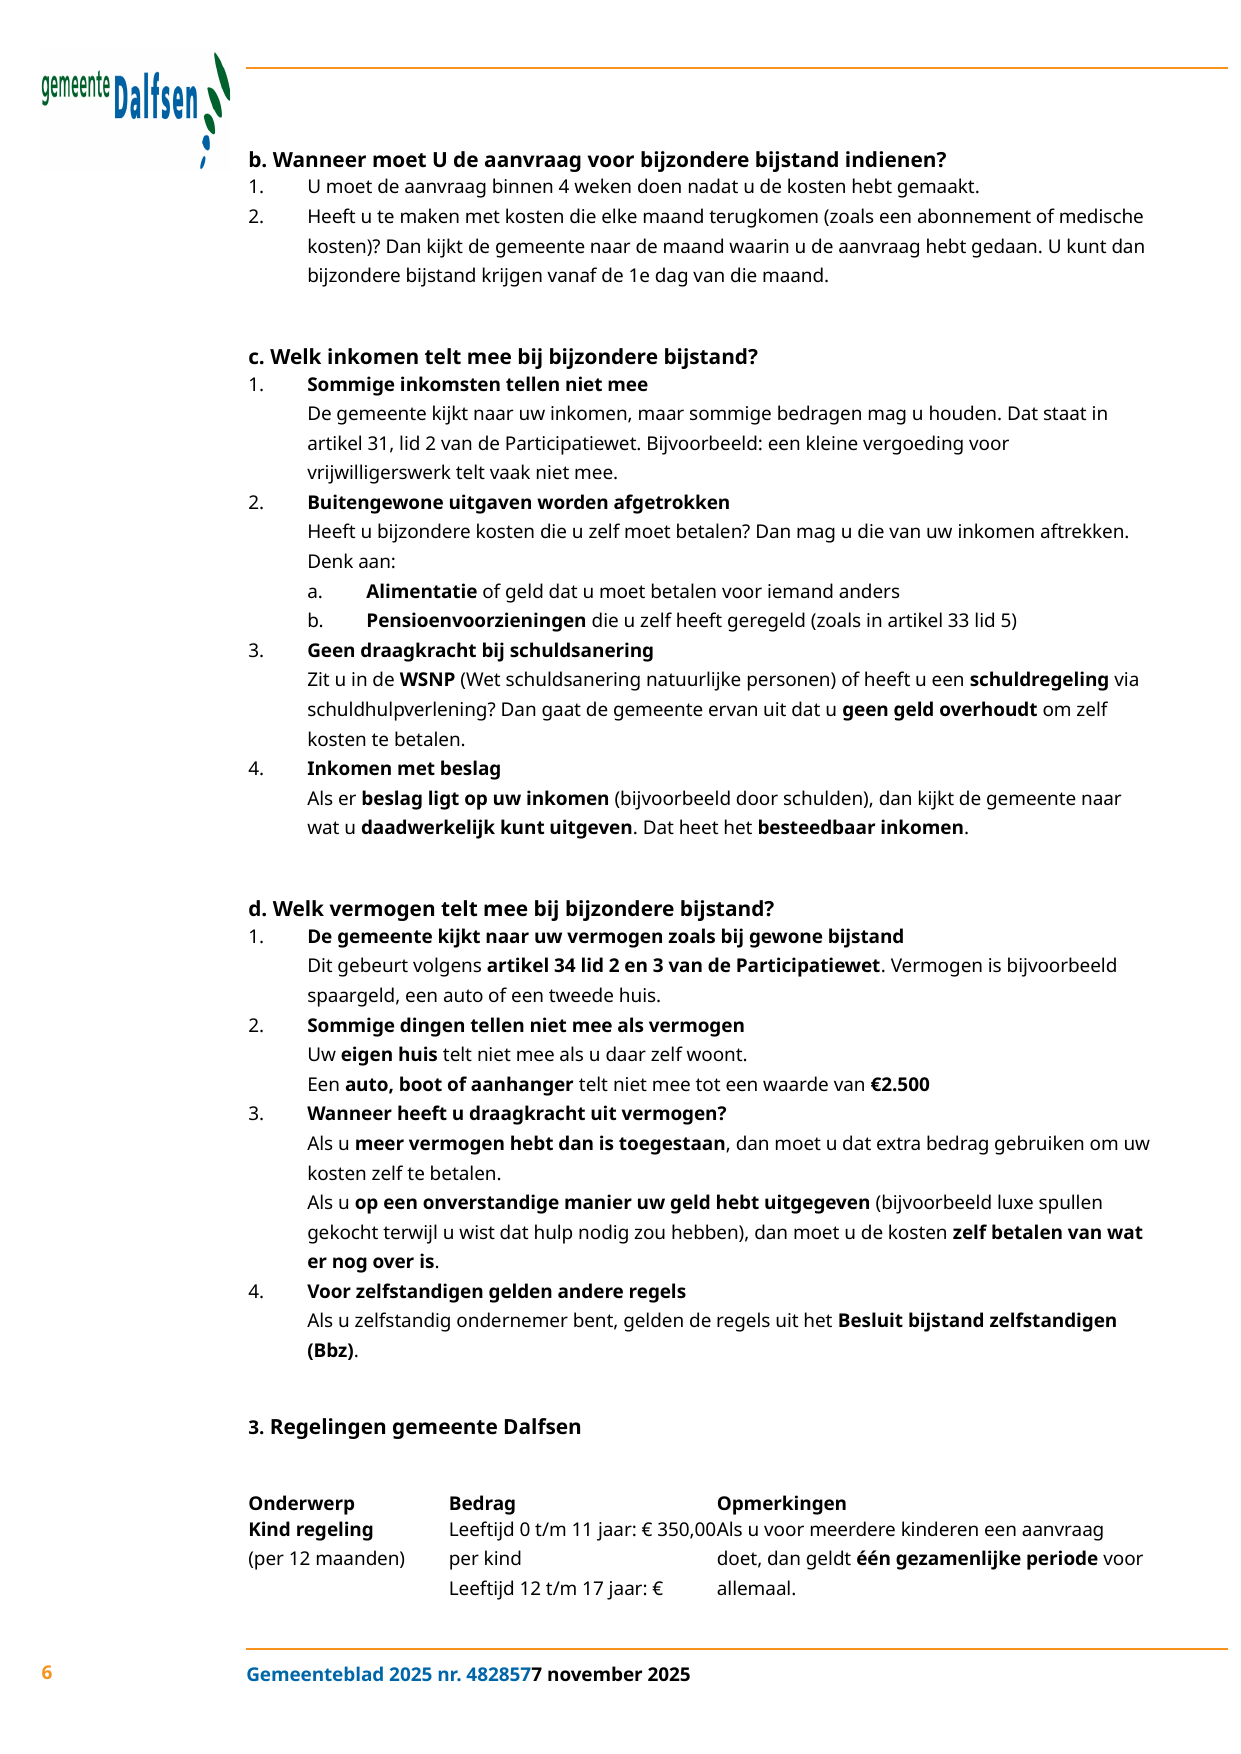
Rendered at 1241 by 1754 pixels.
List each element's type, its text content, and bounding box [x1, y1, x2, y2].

list Heeft u bijzondere kosten die u zelf moet betalen? Dan mag u die van uw inkomen aftrekken. Denk aan: [248, 519, 1152, 574]
table_header Onderwerp [248, 1490, 449, 1516]
list Een auto, boot of aanhanger telt niet mee tot een waarde van €2.500 [248, 1071, 1152, 1097]
table_header Opmerkingen [717, 1490, 1152, 1516]
list Buitengewone uitgaven worden afgetrokken [248, 489, 1152, 515]
list Dit gebeurt volgens artikel 34 lid 2 en 3 van de Participatiewet. Vermogen is bijvoorbeeld spaargeld, een auto of een tweede huis. [248, 953, 1152, 1008]
list Sommige inkomsten tellen niet mee [248, 371, 1152, 397]
picture [41, 47, 231, 172]
table_header Bedrag [449, 1490, 717, 1516]
table_cell Kind regeling (per 12 maanden) [248, 1516, 449, 1601]
list De gemeente kijkt naar uw vermogen zoals bij gewone bijstand [248, 923, 1152, 949]
list Zit u in de WSNP (Wet schuldsanering natuurlijke personen) of heeft u een schuldregeling via schuldhulpverlening? Dan gaat de gemeente ervan uit dat u geen geld overhoudt om zelf kosten te betalen. [248, 667, 1152, 752]
list Als u meer vermogen hebt dan is toegestaan, dan moet u dat extra bedrag gebruiken om uw kosten zelf te betalen. [248, 1130, 1152, 1185]
text c. Welk inkomen telt mee bij bijzondere bijstand? [248, 342, 1152, 371]
list Als u zelfstandig ondernemer bent, gelden de regels uit het Besluit bijstand zelfstandigen (Bbz). [248, 1308, 1152, 1363]
list Geen draagkracht bij schuldsanering [248, 637, 1152, 663]
list Inkomen met beslag [248, 755, 1152, 781]
list Voor zelfstandigen gelden andere regels [248, 1278, 1152, 1304]
list Als u op een onverstandige manier uw geld hebt uitgegeven (bijvoorbeeld luxe spullen gekocht terwijl u wist dat hulp nodig zou hebben), dan moet u de kosten zelf betalen van wat er nog over is. [248, 1189, 1152, 1274]
table_cell Leeftijd 0 t/m 11 jaar: € 350,00 per kind Leeftijd 12 t/m 17 jaar: € [449, 1516, 717, 1601]
list U moet de aanvraag binnen 4 weken doen nadat u de kosten hebt gemaakt. [248, 174, 1152, 199]
text d. Welk vermogen telt mee bij bijzondere bijstand? [248, 894, 1152, 923]
list Pensioenvoorzieningen die u zelf heeft geregeld (zoals in artikel 33 lid 5) [307, 607, 1152, 633]
text 3. Regelingen gemeente Dalfsen [248, 1412, 1152, 1441]
list De gemeente kijkt naar uw inkomen, maar sommige bedragen mag u houden. Dat staat in artikel 31, lid 2 van de Participatiewet. Bijvoorbeeld: een kleine vergoeding voor vrijwilligerswerk telt vaak niet mee. [248, 400, 1152, 485]
list Wanneer heeft u draagkracht uit vermogen? [248, 1101, 1152, 1126]
list Heeft u te maken met kosten die elke maand terugkomen (zoals een abonnement of medische kosten)? Dan kijkt de gemeente naar de maand waarin u de aanvraag hebt gedaan. U kunt dan bijzondere bijstand krijgen vanaf de 1e dag van die maand. [248, 203, 1152, 288]
table_cell Als u voor meerdere kinderen een aanvraag doet, dan geldt één gezamenlijke periode voor allemaal. [717, 1516, 1152, 1601]
list Alimentatie of geld dat u moet betalen voor iemand anders [307, 578, 1152, 604]
list Als er beslag ligt op uw inkomen (bijvoorbeeld door schulden), dan kijkt de gemeente naar wat u daadwerkelijk kunt uitgeven. Dat heet het besteedbaar inkomen. [248, 785, 1152, 840]
text b. Wanneer moet U de aanvraag voor bijzondere bijstand indienen? [248, 145, 1152, 174]
list Uw eigen huis telt niet mee als u daar zelf woont. [248, 1041, 1152, 1067]
list Sommige dingen tellen niet mee als vermogen [248, 1012, 1152, 1037]
